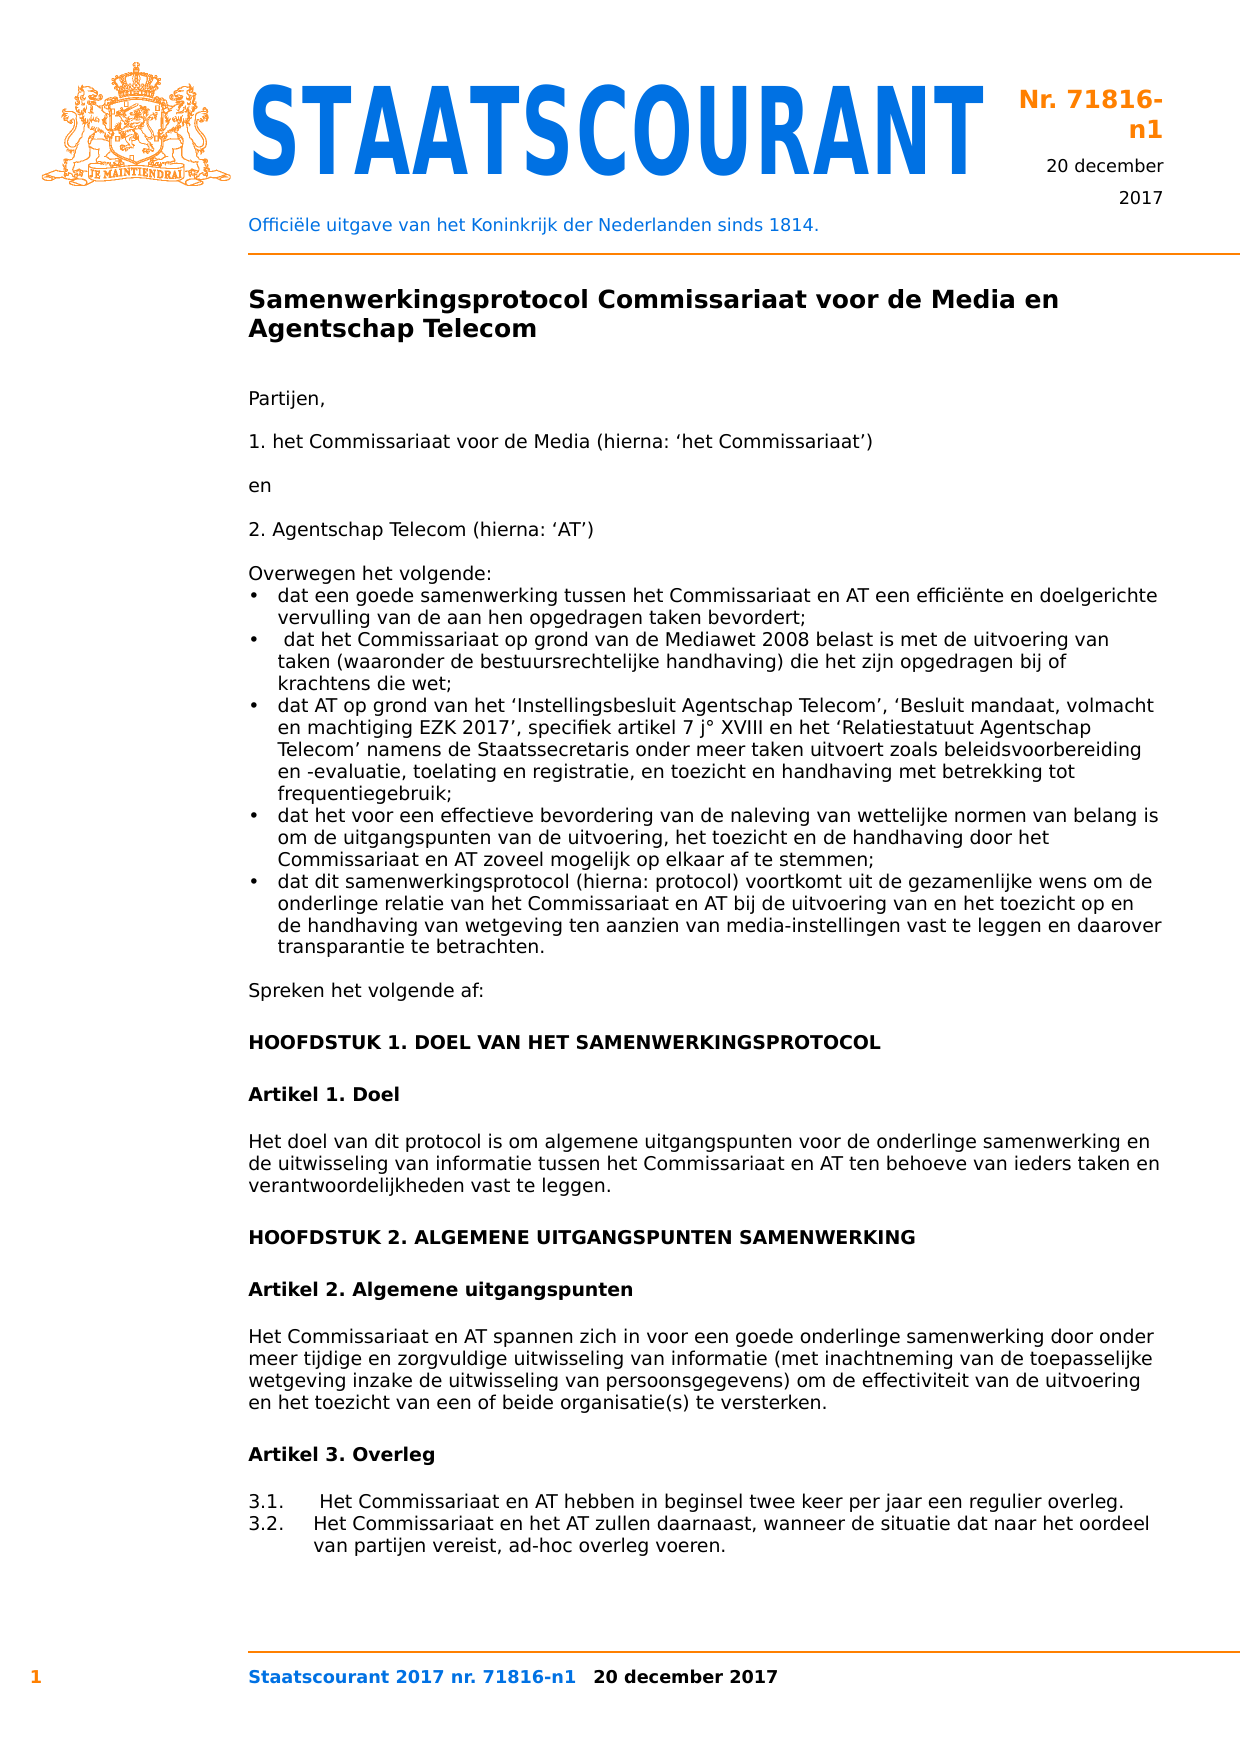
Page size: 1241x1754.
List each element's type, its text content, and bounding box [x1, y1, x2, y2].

subtitle Artikel 1. Doel [248, 1084, 1163, 1106]
text Het Commissariaat en AT spannen zich in voor een goede onderlinge samenwerking door onder meer tijdige en zorgvuldige uitwisseling van informatie (met inachtneming van de toepasselijke wetgeving inzake de uitwisseling van persoonsgegevens) om de effectiviteit van de uitvoering en het toezicht van een of beide organisatie(s) te versterken. [248, 1326, 1163, 1414]
table_cell 20 december [998, 150, 1240, 182]
text • dat het Commissariaat op grond van de Mediawet 2008 belast is met de uitvoering van taken (waaronder de bestuursrechtelijke handhaving) die het zijn opgedragen bij of krachtens die wet; [248, 629, 1163, 695]
text • dat een goede samenwerking tussen het Commissariaat en AT een efficiënte en doelgerichte vervulling van de aan hen opgedragen taken bevordert; [248, 585, 1163, 629]
table_cell Officiële uitgave van het Koninkrijk der Nederlanden sinds 1814. [248, 215, 1240, 253]
text • dat het voor een effectieve bevordering van de naleving van wettelijke normen van belang is om de uitgangspunten van de uitvoering, het toezicht en de handhaving door het Commissariaat en AT zoveel mogelijk op elkaar af te stemmen; [248, 804, 1163, 871]
table_header [25, 62, 248, 253]
text • dat AT op grond van het ‘Instellingsbesluit Agentschap Telecom’, ‘Besluit mandaat, volmacht en machtiging EZK 2017’, specifiek artikel 7 j° XVIII en het ‘Relatiestatuut Agentschap Telecom’ namens de Staatssecretaris onder meer taken uitvoert zoals beleidsvoorbereiding en -evaluatie, toelating en registratie, en toezicht en handhaving met betrekking tot frequentiegebruik; [248, 695, 1163, 804]
text 3.2. Het Commissariaat en het AT zullen daarnaast, wanneer de situatie dat naar het oordeel van partijen vereist, ad-hoc overleg voeren. [248, 1513, 1163, 1557]
subtitle Artikel 3. Overleg [248, 1444, 1163, 1466]
text Partijen, [248, 387, 1163, 409]
subtitle Samenwerkingsprotocol Commissariaat voor de Media en Agentschap Telecom [248, 285, 1163, 344]
picture [41, 62, 231, 186]
text Spreken het volgende af: [248, 980, 1163, 1002]
table_header Nr. 71816-n1 [998, 62, 1240, 150]
text 1. het Commissariaat voor de Media (hierna: ‘het Commissariaat’) [248, 431, 1163, 453]
subtitle HOOFDSTUK 1. DOEL VAN HET SAMENWERKINGSPROTOCOL [248, 1032, 1163, 1054]
table_header STAATSCOURANT [248, 62, 998, 215]
table_cell 2017 [998, 183, 1240, 215]
text • dat dit samenwerkingsprotocol (hierna: protocol) voortkomt uit de gezamenlijke wens om de onderlinge relatie van het Commissariaat en AT bij de uitvoering van en het toezicht op en de handhaving van wetgeving ten aanzien van media-instellingen vast te leggen en daarover transparantie te betrachten. [248, 871, 1163, 958]
subtitle Artikel 2. Algemene uitgangspunten [248, 1279, 1163, 1301]
text Overwegen het volgende: [248, 563, 1163, 585]
text Het doel van dit protocol is om algemene uitgangspunten voor de onderlinge samenwerking en de uitwisseling van informatie tussen het Commissariaat en AT ten behoeve van ieders taken en verantwoordelijkheden vast te leggen. [248, 1131, 1163, 1197]
subtitle HOOFDSTUK 2. ALGEMENE UITGANGSPUNTEN SAMENWERKING [248, 1227, 1163, 1249]
text en [248, 475, 1163, 497]
text 2. Agentschap Telecom (hierna: ‘AT’) [248, 519, 1163, 541]
text 3.1. Het Commissariaat en AT hebben in beginsel twee keer per jaar een regulier overleg. [248, 1491, 1163, 1513]
